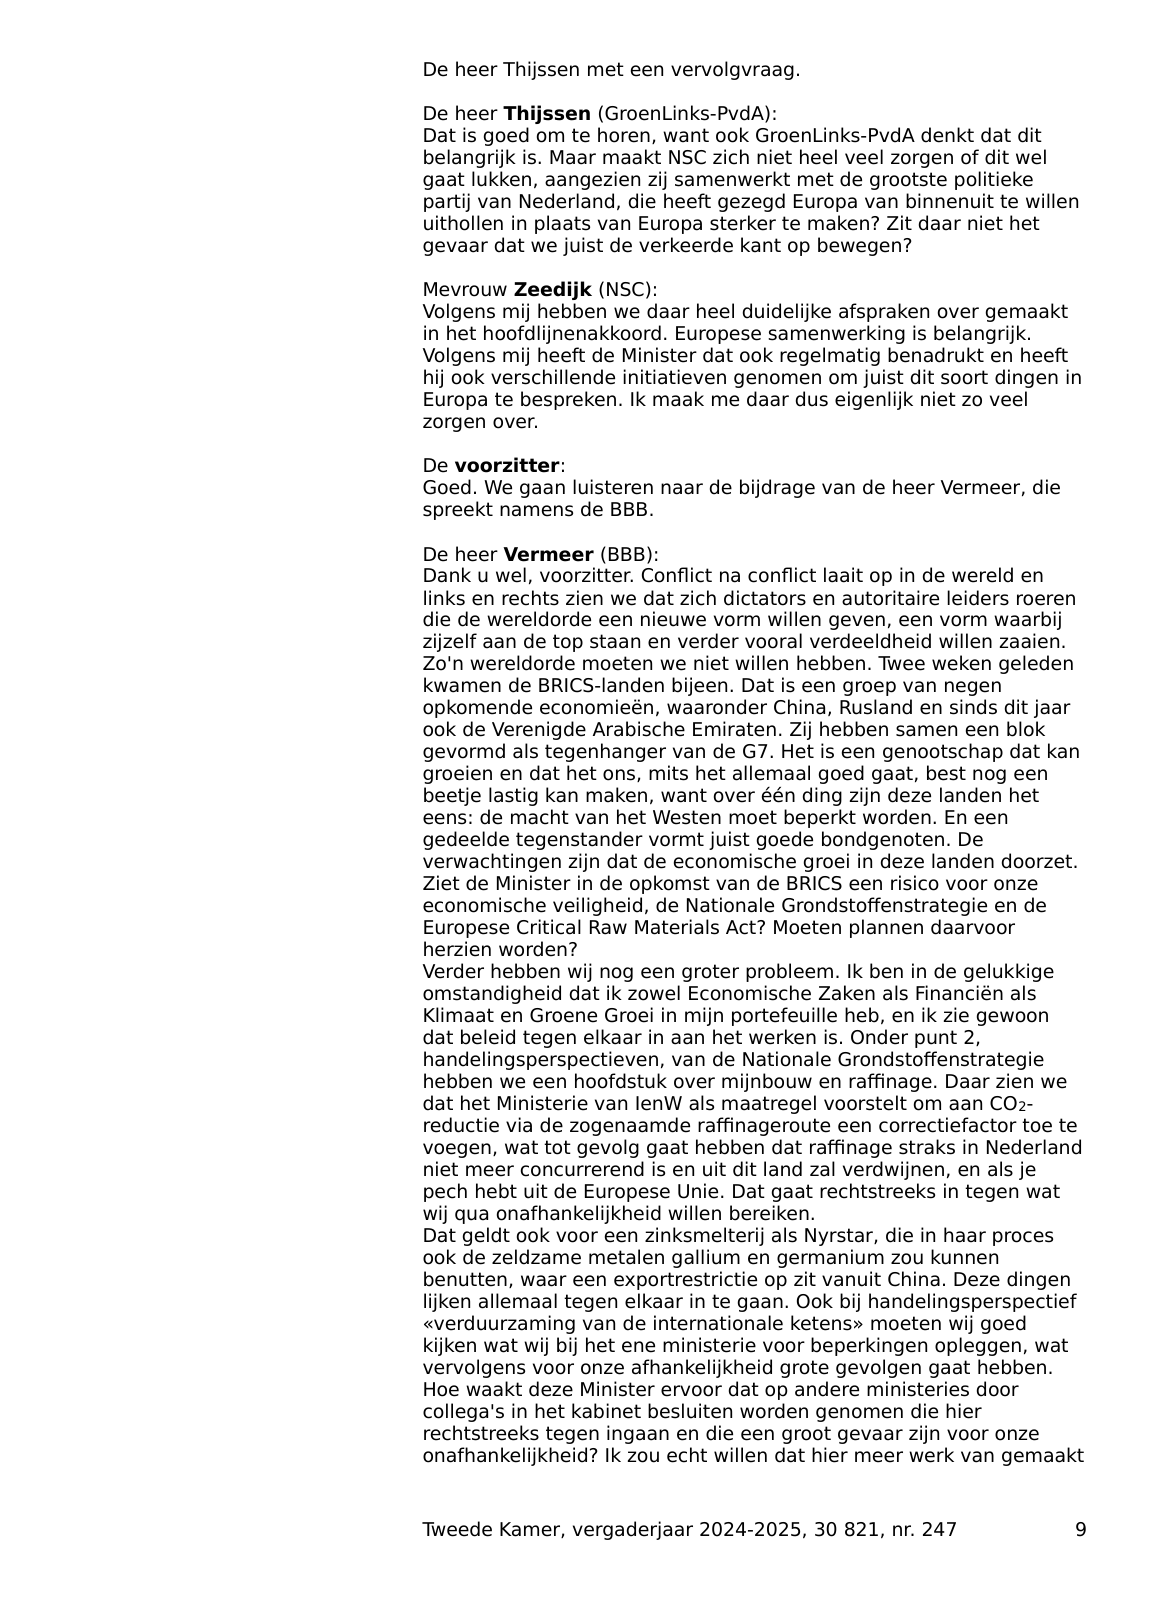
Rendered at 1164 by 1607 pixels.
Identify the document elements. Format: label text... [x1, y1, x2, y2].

text Dat geldt ook voor een zinksmelterij als Nyrstar, die in haar proces ook de zeldzame metalen gallium en germanium zou kunnen benutten, waar een exportrestrictie op zit vanuit China. Deze dingen lijken allemaal tegen elkaar in te gaan. Ook bij handelingsperspectief «verduurzaming van de internationale ketens» moeten wij goed kijken wat wij bij het ene ministerie voor beperkingen opleggen, wat vervolgens voor onze afhankelijkheid grote gevolgen gaat hebben. Hoe waakt deze Minister ervoor dat op andere ministeries door collega's in het kabinet besluiten worden genomen die hier rechtstreeks tegen ingaan en die een groot gevaar zijn voor onze onafhankelijkheid? Ik zou echt willen dat hier meer werk van gemaakt [422, 1225, 1087, 1467]
text Volgens mij hebben we daar heel duidelijke afspraken over gemaakt in het hoofdlijnenakkoord. Europese samenwerking is belangrijk. Volgens mij heeft de Minister dat ook regelmatig benadrukt en heeft hij ook verschillende initiatieven genomen om juist dit soort dingen in Europa te bespreken. Ik maak me daar dus eigenlijk niet zo veel zorgen over. [422, 301, 1087, 433]
text De heer Thijssen (GroenLinks-PvdA): [422, 103, 1087, 125]
text Dank u wel, voorzitter. Conflict na conflict laait op in de wereld en links en rechts zien we dat zich dictators en autoritaire leiders roeren die de wereldorde een nieuwe vorm willen geven, een vorm waarbij zijzelf aan de top staan en verder vooral verdeeldheid willen zaaien. Zo'n wereldorde moeten we niet willen hebben. Twee weken geleden kwamen de BRICS-landen bijeen. Dat is een groep van negen opkomende economieën, waaronder China, Rusland en sinds dit jaar ook de Verenigde Arabische Emiraten. Zij hebben samen een blok gevormd als tegenhanger van de G7. Het is een genootschap dat kan groeien en dat het ons, mits het allemaal goed gaat, best nog een beetje lastig kan maken, want over één ding zijn deze landen het eens: de macht van het Westen moet beperkt worden. En een gedeelde tegenstander vormt juist goede bondgenoten. De verwachtingen zijn dat de economische groei in deze landen doorzet. Ziet de Minister in de opkomst van de BRICS een risico voor onze economische veiligheid, de Nationale Grondstoffenstrategie en de Europese Critical Raw Materials Act? Moeten plannen daarvoor herzien worden? [422, 565, 1087, 961]
text Goed. We gaan luisteren naar de bijdrage van de heer Vermeer, die spreekt namens de BBB. [422, 477, 1087, 521]
text Verder hebben wij nog een groter probleem. Ik ben in de gelukkige omstandigheid dat ik zowel Economische Zaken als Financiën als Klimaat en Groene Groei in mijn portefeuille heb, en ik zie gewoon dat beleid tegen elkaar in aan het werken is. Onder punt 2, handelingsperspectieven, van de Nationale Grondstoffenstrategie hebben we een hoofdstuk over mijnbouw en raffinage. Daar zien we dat het Ministerie van IenW als maatregel voorstelt om aan CO2-reductie via de zogenaamde raffinageroute een correctiefactor toe te voegen, wat tot gevolg gaat hebben dat raffinage straks in Nederland niet meer concurrerend is en uit dit land zal verdwijnen, en als je pech hebt uit de Europese Unie. Dat gaat rechtstreeks in tegen wat wij qua onafhankelijkheid willen bereiken. [422, 961, 1087, 1225]
text Dat is goed om te horen, want ook GroenLinks-PvdA denkt dat dit belangrijk is. Maar maakt NSC zich niet heel veel zorgen of dit wel gaat lukken, aangezien zij samenwerkt met de grootste politieke partij van Nederland, die heeft gezegd Europa van binnenuit te willen uithollen in plaats van Europa sterker te maken? Zit daar niet het gevaar dat we juist de verkeerde kant op bewegen? [422, 125, 1087, 257]
text De heer Vermeer (BBB): [422, 543, 1087, 565]
text Mevrouw Zeedijk (NSC): [422, 279, 1087, 301]
text De voorzitter: [422, 455, 1087, 477]
text De heer Thijssen met een vervolgvraag. [422, 59, 1087, 81]
